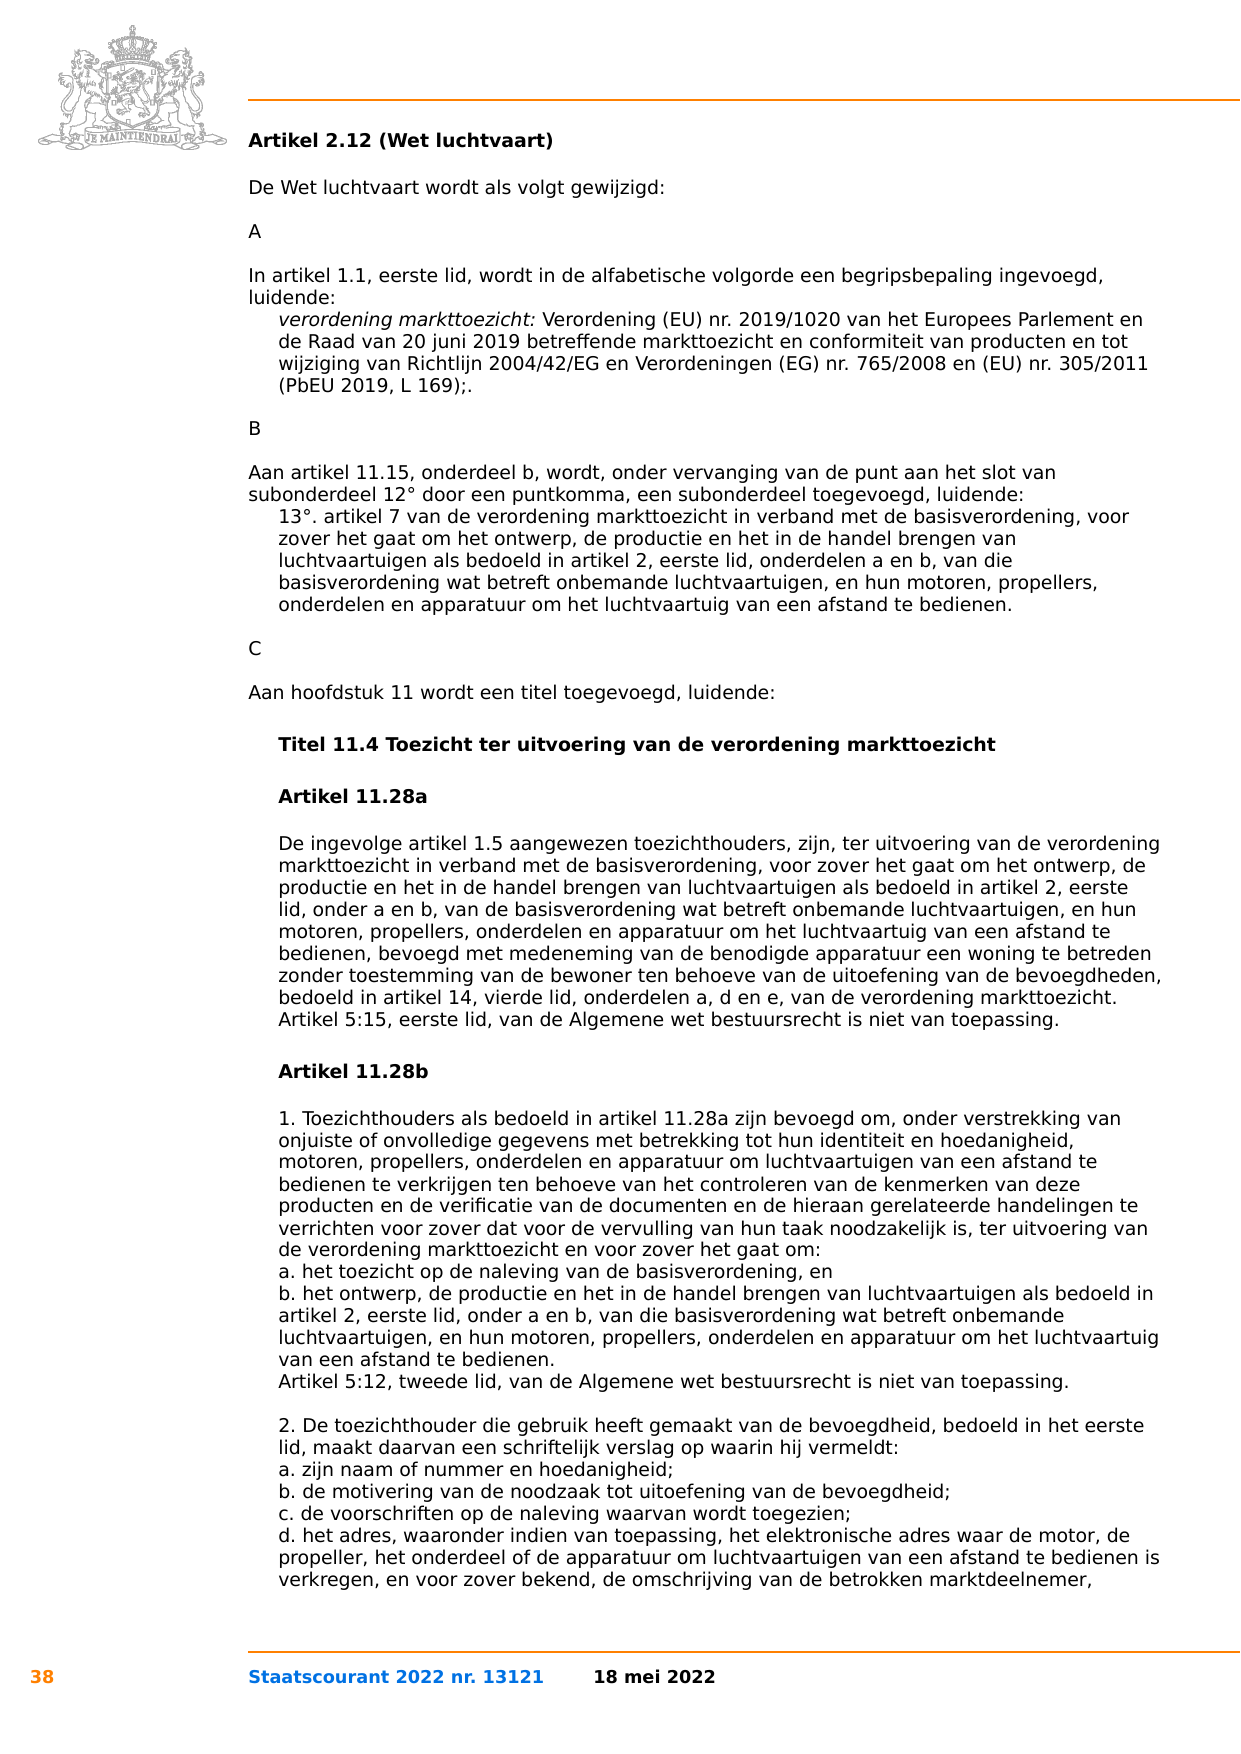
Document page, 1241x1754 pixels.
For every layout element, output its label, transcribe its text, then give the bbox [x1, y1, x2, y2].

text Artikel 5:12, tweede lid, van de Algemene wet bestuursrecht is niet van toepassing. [278, 1371, 1163, 1393]
text c. de voorschriften op de naleving waarvan wordt toegezien; [278, 1503, 1163, 1525]
text a. zijn naam of nummer en hoedanigheid; [278, 1459, 1163, 1481]
text d. het adres, waaronder indien van toepassing, het elektronische adres waar de motor, de propeller, het onderdeel of de apparatuur om luchtvaartuigen van een afstand te bedienen is verkregen, en voor zover bekend, de omschrijving van de betrokken marktdeelnemer, [278, 1525, 1163, 1591]
text De ingevolge artikel 1.5 aangewezen toezichthouders, zijn, ter uitvoering van de verordening markttoezicht in verband met de basisverordening, voor zover het gaat om het ontwerp, de productie en het in de handel brengen van luchtvaartuigen als bedoeld in artikel 2, eerste lid, onder a en b, van de basisverordening wat betreft onbemande luchtvaartuigen, en hun motoren, propellers, onderdelen en apparatuur om het luchtvaartuig van een afstand te bedienen, bevoegd met medeneming van de benodigde apparatuur een woning te betreden zonder toestemming van de bewoner ten behoeve van de uitoefening van de bevoegdheden, bedoeld in artikel 14, vierde lid, onderdelen a, d en e, van de verordening markttoezicht. Artikel 5:15, eerste lid, van de Algemene wet bestuursrecht is niet van toepassing. [278, 833, 1163, 1031]
text a. het toezicht op de naleving van de basisverordening, en [278, 1261, 1163, 1283]
text b. de motivering van de noodzaak tot uitoefening van de bevoegdheid; [278, 1481, 1163, 1503]
text 2. De toezichthouder die gebruik heeft gemaakt van de bevoegdheid, bedoeld in het eerste lid, maakt daarvan een schriftelijk verslag op waarin hij vermeldt: [278, 1415, 1163, 1459]
subtitle Artikel 11.28b [278, 1061, 1163, 1082]
text C [248, 638, 1163, 660]
picture [38, 25, 227, 150]
text De Wet luchtvaart wordt als volgt gewijzigd: [248, 177, 1163, 199]
text b. het ontwerp, de productie en het in de handel brengen van luchtvaartuigen als bedoeld in artikel 2, eerste lid, onder a en b, van die basisverordening wat betreft onbemande luchtvaartuigen, en hun motoren, propellers, onderdelen en apparatuur om het luchtvaartuig van een afstand te bedienen. [278, 1283, 1163, 1371]
text A [248, 221, 1163, 243]
text verordening markttoezicht: Verordening (EU) nr. 2019/1020 van het Europees Parlement en de Raad van 20 juni 2019 betreffende markttoezicht en conformiteit van producten en tot wijziging van Richtlijn 2004/42/EG en Verordeningen (EG) nr. 765/2008 en (EU) nr. 305/2011 (PbEU 2019, L 169);. [278, 308, 1163, 396]
subtitle Titel 11.4 Toezicht ter uitvoering van de verordening markttoezicht [278, 734, 1163, 756]
text 1. Toezichthouders als bedoeld in artikel 11.28a zijn bevoegd om, onder verstrekking van onjuiste of onvolledige gegevens met betrekking tot hun identiteit en hoedanigheid, motoren, propellers, onderdelen en apparatuur om luchtvaartuigen van een afstand te bedienen te verkrijgen ten behoeve van het controleren van de kenmerken van deze producten en de verificatie van de documenten en de hieraan gerelateerde handelingen te verrichten voor zover dat voor de vervulling van hun taak noodzakelijk is, ter uitvoering van de verordening markttoezicht en voor zover het gaat om: [278, 1107, 1163, 1261]
text B [248, 418, 1163, 440]
text 13°. artikel 7 van de verordening markttoezicht in verband met de basisverordening, voor zover het gaat om het ontwerp, de productie en het in de handel brengen van luchtvaartuigen als bedoeld in artikel 2, eerste lid, onderdelen a en b, van die basisverordening wat betreft onbemande luchtvaartuigen, en hun motoren, propellers, onderdelen en apparatuur om het luchtvaartuig van een afstand te bedienen. [278, 506, 1163, 616]
subtitle Artikel 11.28a [278, 786, 1163, 808]
text Aan hoofdstuk 11 wordt een titel toegevoegd, luidende: [248, 682, 1163, 704]
subtitle Artikel 2.12 (Wet luchtvaart) [248, 130, 1163, 152]
text Aan artikel 11.15, onderdeel b, wordt, onder vervanging van de punt aan het slot van subonderdeel 12° door een puntkomma, een subonderdeel toegevoegd, luidende: [248, 462, 1163, 506]
text In artikel 1.1, eerste lid, wordt in de alfabetische volgorde een begripsbepaling ingevoegd, luidende: [248, 264, 1163, 308]
